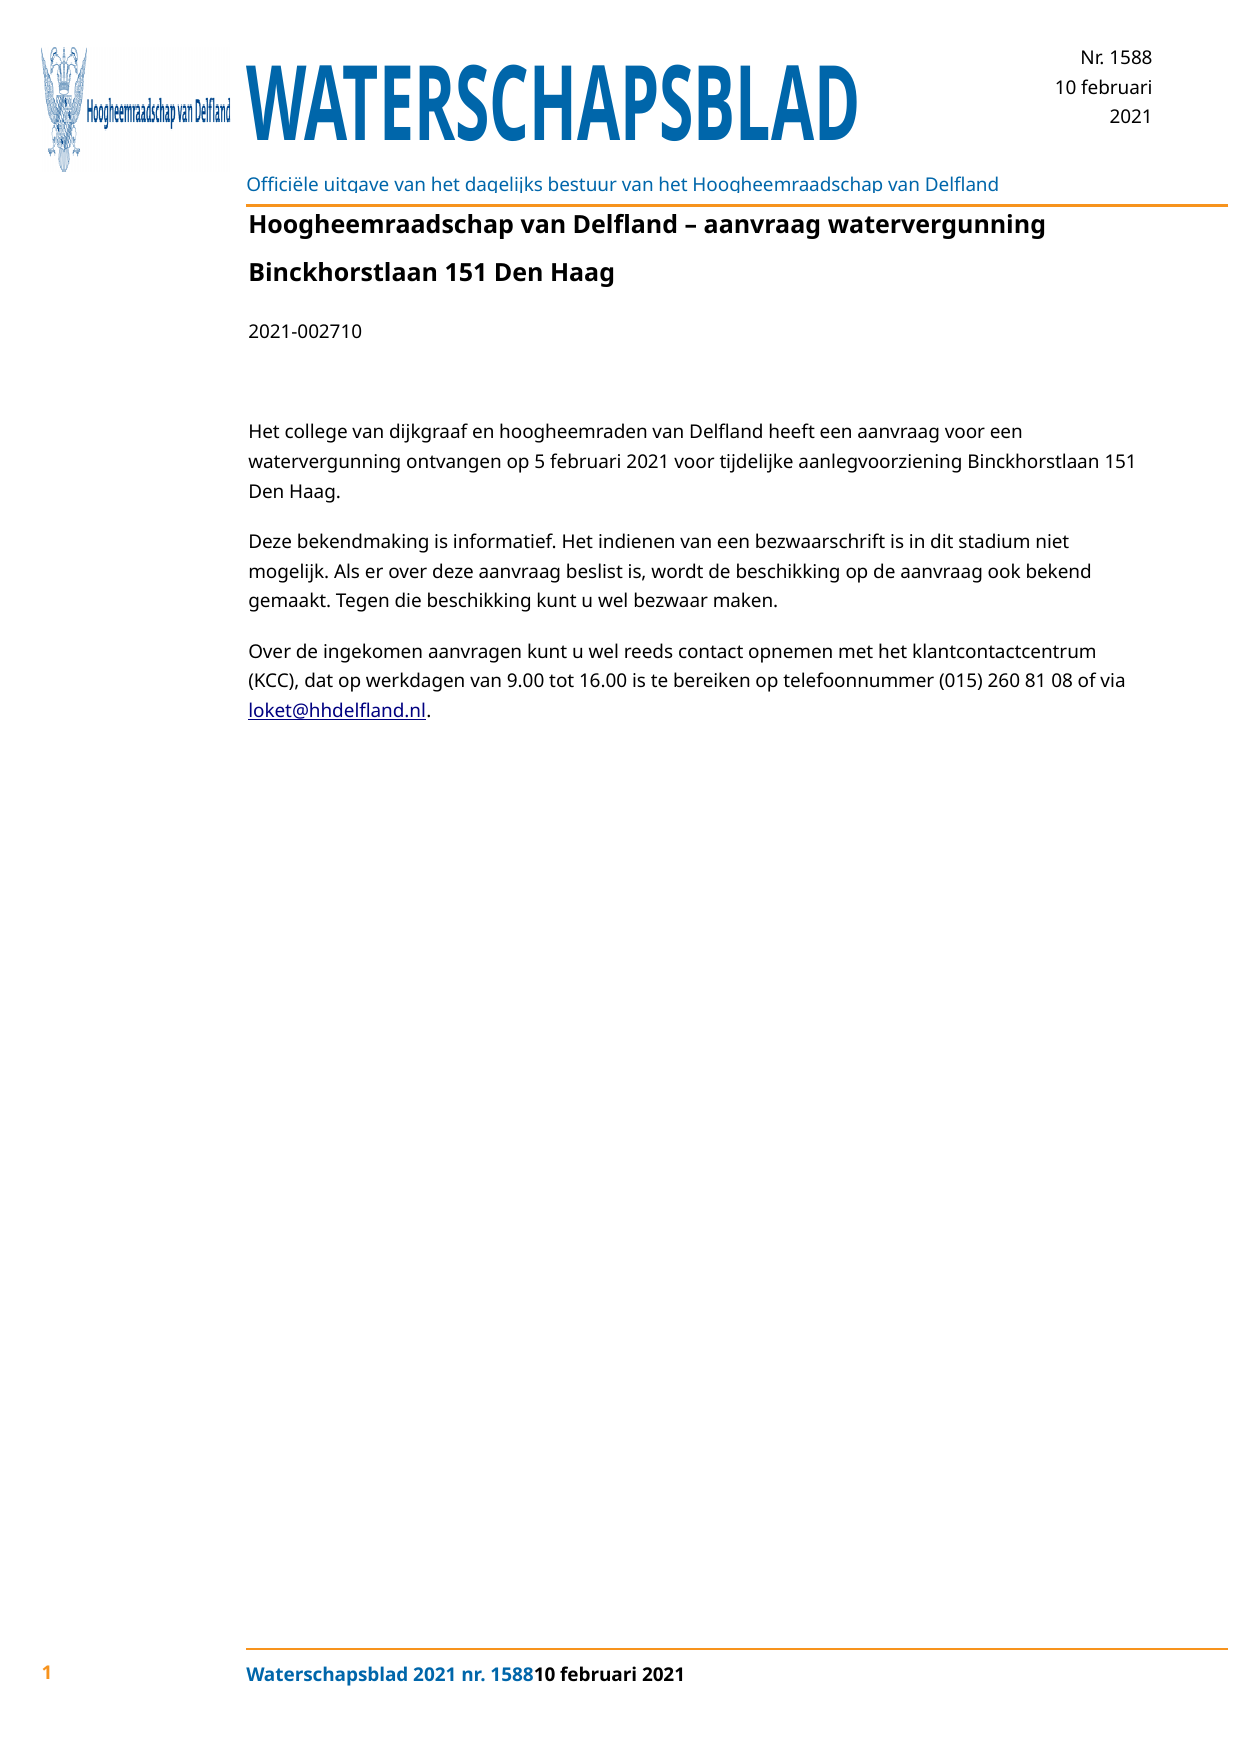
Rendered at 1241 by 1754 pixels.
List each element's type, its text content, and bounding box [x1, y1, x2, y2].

text Deze bekendmaking is informatief. Het indienen van een bezwaarschrift is in dit stadium niet mogelijk. Als er over deze aanvraag beslist is, wordt de beschikking op de aanvraag ook bekend gemaakt. Tegen die beschikking kunt u wel bezwaar maken. [248, 528, 1152, 613]
text Hoogheemraadschap van Delfland – aanvraag watervergunning Binckhorstlaan 151 Den Haag [248, 207, 1152, 288]
text Het college van dijkgraaf en hoogheemraden van Delfland heeft een aanvraag voor een watervergunning ontvangen op 5 februari 2021 voor tijdelijke aanlegvoorziening Binckhorstlaan 151 Den Haag. [248, 419, 1152, 504]
text Over de ingekomen aanvragen kunt u wel reeds contact opnemen met het klantcontactcentrum (KCC), dat op werkdagen van 9.00 tot 16.00 is te bereiken op telefoonnummer (015) 260 81 08 of via loket@hhdelfland.nl. [248, 638, 1152, 723]
picture [41, 47, 231, 172]
text 2021-002710 [248, 318, 1152, 344]
